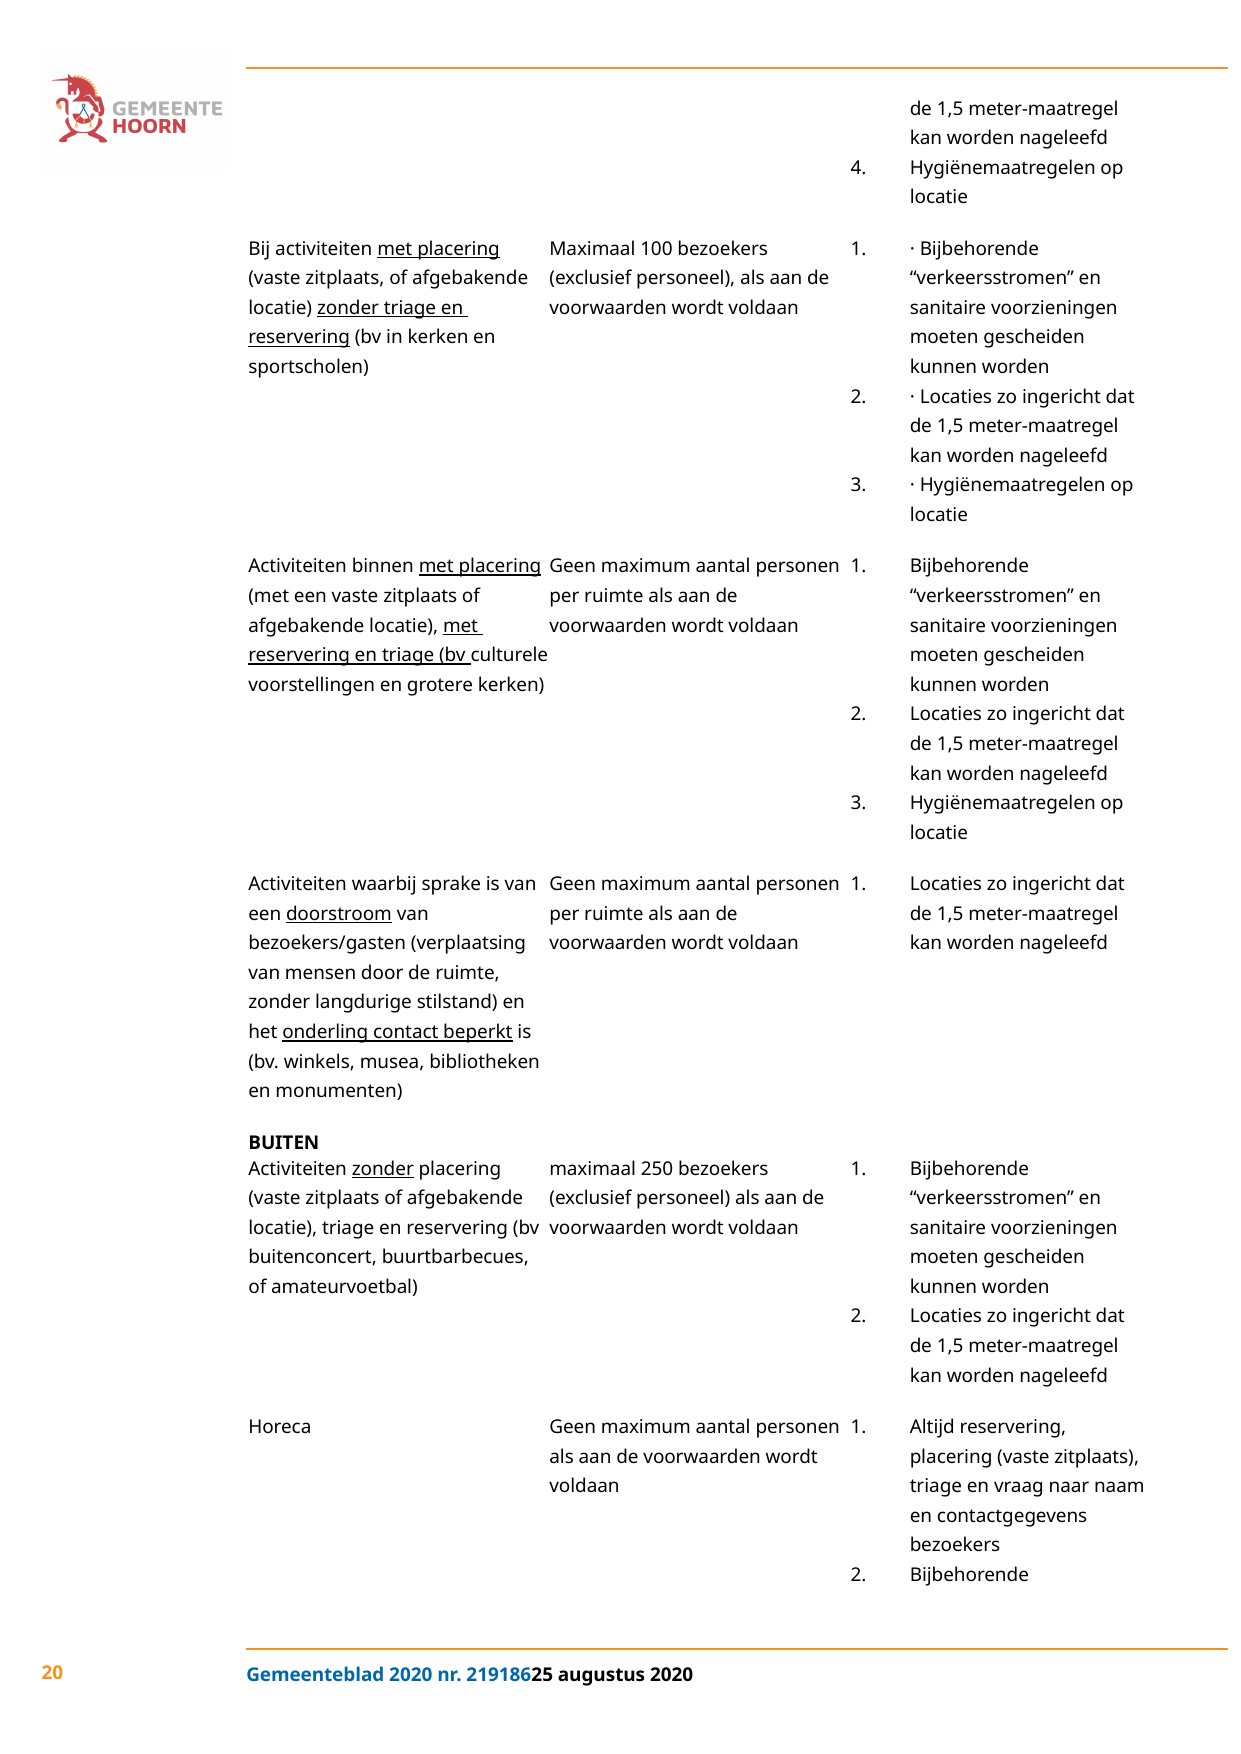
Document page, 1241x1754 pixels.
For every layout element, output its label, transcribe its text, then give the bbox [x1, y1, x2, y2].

table_cell maximaal 250 bezoekers (exclusief personeel) als aan de voorwaarden wordt voldaan [549, 1155, 850, 1387]
table_cell Activiteiten waarbij sprake is van een doorstroom van bezoekers/gasten (verplaatsing van mensen door de ruimte, zonder langdurige stilstand) en het onderling contact beperkt is (bv. winkels, musea, bibliotheken en monumenten) [248, 870, 549, 1103]
table_cell Bijbehorende “verkeersstromen” en sanitaire voorzieningen moeten gescheiden kunnen worden Locaties zo ingericht dat de 1,5 meter-maatregel kan worden nageleefd [850, 1155, 1152, 1387]
table_cell [248, 95, 549, 209]
table_cell Altijd reservering, placering (vaste zitplaats), triage en vraag naar naam en contactgegevens bezoekers Bijbehorende [850, 1413, 1152, 1587]
table_cell Horeca [248, 1413, 549, 1587]
table_cell [248, 845, 549, 870]
table_cell · Bijbehorende “verkeersstromen” en sanitaire voorzieningen moeten gescheiden kunnen worden · Locaties zo ingericht dat de 1,5 meter-maatregel kan worden nageleefd · Hygiënemaatregelen op locatie [850, 235, 1152, 527]
table_cell [248, 1103, 549, 1129]
table_cell Geen maximum aantal personen per ruimte als aan de voorwaarden wordt voldaan [549, 870, 850, 1103]
table_cell [549, 1103, 850, 1129]
table_cell [549, 845, 850, 870]
table_cell [549, 209, 850, 235]
table_cell Bij activiteiten met placering (vaste zitplaats, of afgebakende locatie) zonder triage en reservering (bv in kerken en sportscholen) [248, 235, 549, 527]
table_cell [549, 1129, 850, 1155]
table_cell [850, 209, 1152, 235]
table_cell [549, 95, 850, 209]
table_cell [850, 527, 1152, 553]
table_cell [549, 527, 850, 553]
picture [41, 47, 231, 172]
table_cell Activiteiten zonder placering (vaste zitplaats of afgebakende locatie), triage en reservering (bv buitenconcert, buurtbarbecues, of amateurvoetbal) [248, 1155, 549, 1387]
table_cell [850, 1388, 1152, 1413]
table_cell BUITEN [248, 1129, 549, 1155]
table_cell Geen maximum aantal personen als aan de voorwaarden wordt voldaan [549, 1413, 850, 1587]
table_cell [850, 845, 1152, 870]
table_cell Bijbehorende “verkeersstromen” en sanitaire voorzieningen moeten gescheiden kunnen worden Locaties zo ingericht dat de 1,5 meter-maatregel kan worden nageleefd Hygiënemaatregelen op locatie [850, 553, 1152, 845]
table_cell Activiteiten binnen met placering (met een vaste zitplaats of afgebakende locatie), met reservering en triage (bv culturele voorstellingen en grotere kerken) [248, 553, 549, 845]
table_cell [248, 209, 549, 235]
table_cell [850, 1103, 1152, 1129]
table_cell de 1,5 meter-maatregel kan worden nageleefd Hygiënemaatregelen op locatie [850, 95, 1152, 209]
table_cell Locaties zo ingericht dat de 1,5 meter-maatregel kan worden nageleefd [850, 870, 1152, 1103]
table_cell [248, 1388, 549, 1413]
table_cell Geen maximum aantal personen per ruimte als aan de voorwaarden wordt voldaan [549, 553, 850, 845]
table_cell Maximaal 100 bezoekers (exclusief personeel), als aan de voorwaarden wordt voldaan [549, 235, 850, 527]
table_cell [549, 1388, 850, 1413]
table_cell [248, 527, 549, 553]
table_cell [850, 1129, 1152, 1155]
